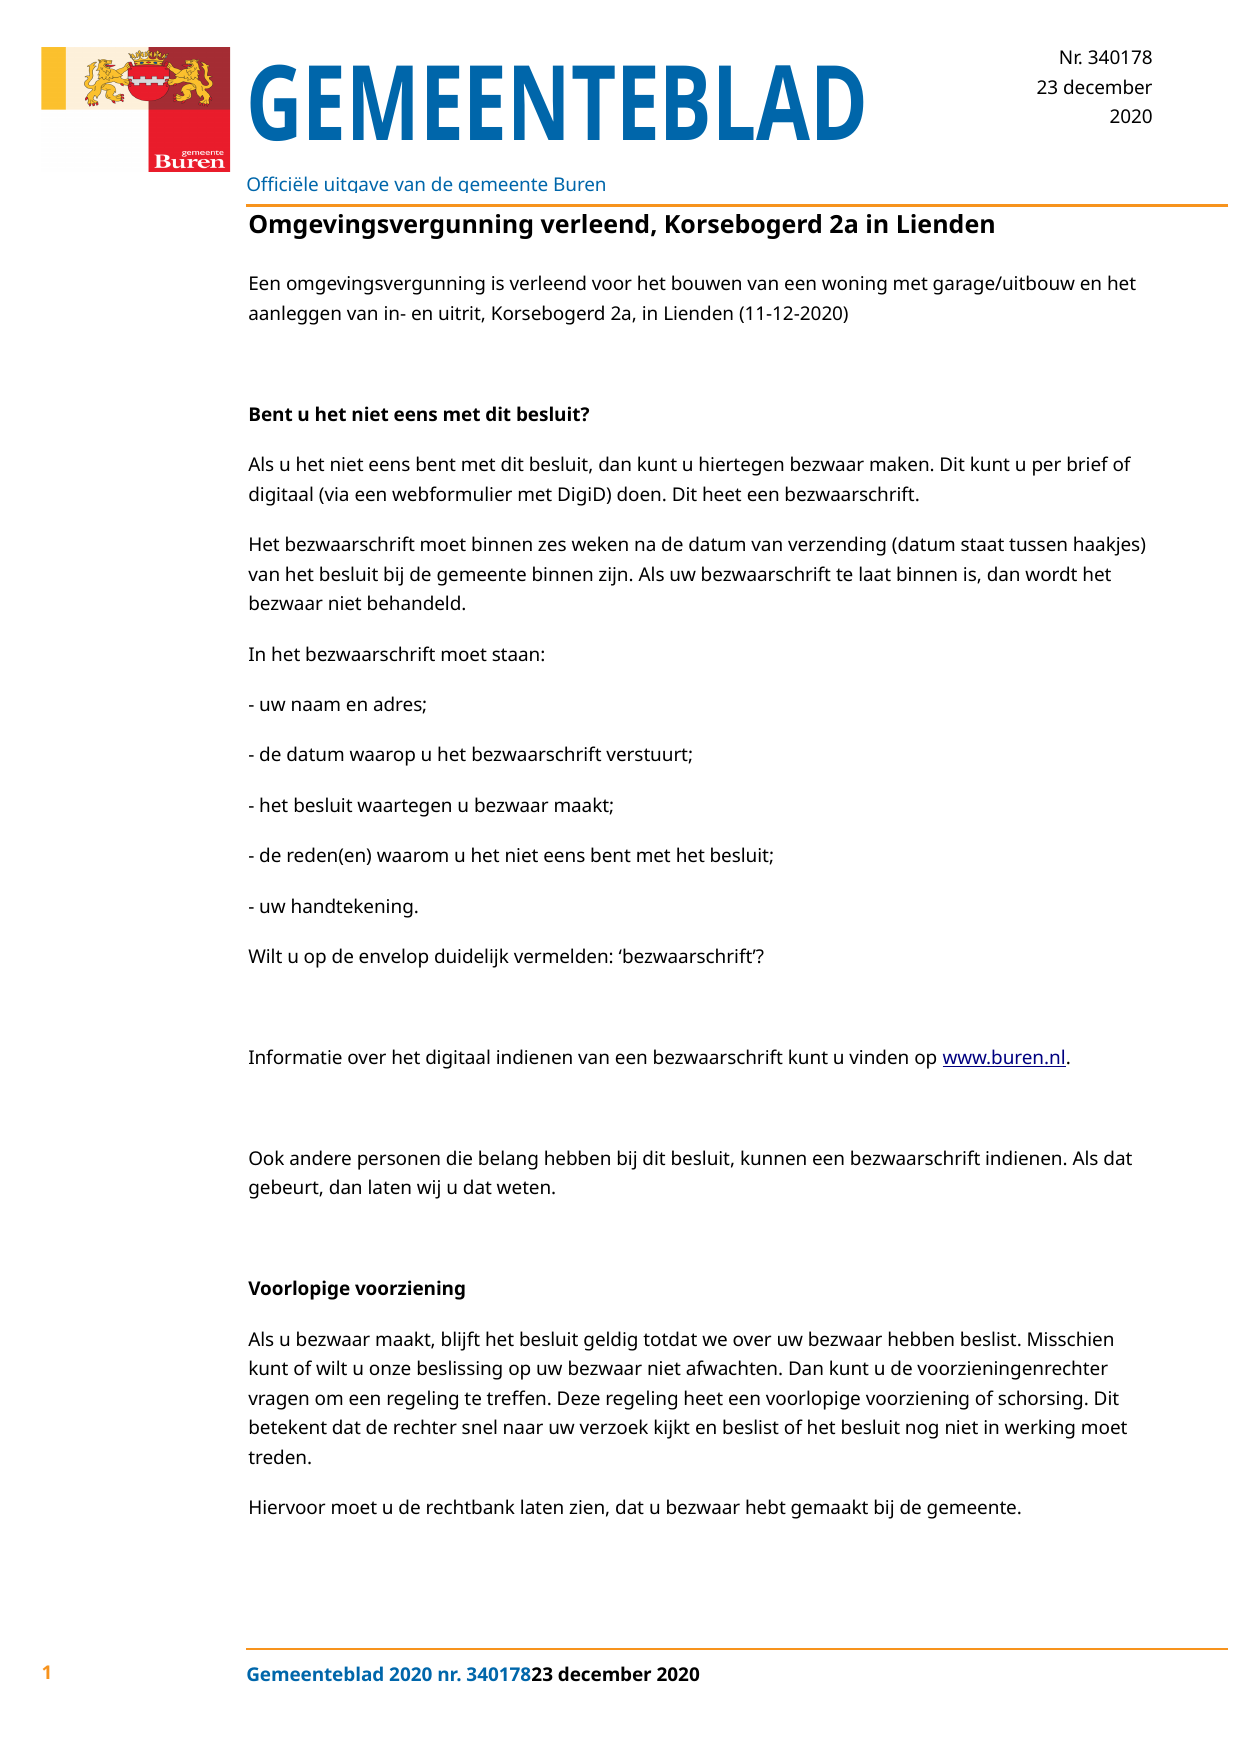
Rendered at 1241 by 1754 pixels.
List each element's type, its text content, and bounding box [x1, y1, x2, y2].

text Hiervoor moet u de rechtbank laten zien, dat u bezwaar hebt gemaakt bij de gemeente. [248, 1494, 1152, 1520]
text - uw handtekening. [248, 893, 1152, 918]
text Voorlopige voorziening [248, 1275, 1152, 1301]
text Als u bezwaar maakt, blijft het besluit geldig totdat we over uw bezwaar hebben beslist. Misschien kunt of wilt u onze beslissing op uw bezwaar niet afwachten. Dan kunt u de voorzieningenrechter vragen om een regeling te treffen. Deze regeling heet een voorlopige voorziening of schorsing. Dit betekent dat de rechter snel naar uw verzoek kijkt en beslist of het besluit nog niet in werking moet treden. [248, 1326, 1152, 1470]
text - uw naam en adres; [248, 691, 1152, 717]
text - de datum waarop u het bezwaarschrift verstuurt; [248, 742, 1152, 767]
text - het besluit waartegen u bezwaar maakt; [248, 792, 1152, 818]
text Informatie over het digitaal indienen van een bezwaarschrift kunt u vinden op www.buren.nl. [248, 1044, 1152, 1070]
picture [41, 47, 231, 172]
text Omgevingsvergunning verleend, Korsebogerd 2a in Lienden [248, 207, 1152, 241]
text - de reden(en) waarom u het niet eens bent met het besluit; [248, 842, 1152, 868]
text Bent u het niet eens met dit besluit? [248, 401, 1152, 426]
text Als u het niet eens bent met dit besluit, dan kunt u hiertegen bezwaar maken. Dit kunt u per brief of digitaal (via een webformulier met DigiD) doen. Dit heet een bezwaarschrift. [248, 451, 1152, 506]
text Het bezwaarschrift moet binnen zes weken na de datum van verzending (datum staat tussen haakjes) van het besluit bij de gemeente binnen zijn. Als uw bezwaarschrift te laat binnen is, dan wordt het bezwaar niet behandeld. [248, 531, 1152, 616]
text Wilt u op de envelop duidelijk vermelden: ‘bezwaarschrift’? [248, 943, 1152, 969]
text In het bezwaarschrift moet staan: [248, 641, 1152, 666]
text Een omgevingsvergunning is verleend voor het bouwen van een woning met garage/uitbouw en het aanleggen van in- en uitrit, Korsebogerd 2a, in Lienden (11-12-2020) [248, 270, 1152, 326]
text Ook andere personen die belang hebben bij dit besluit, kunnen een bezwaarschrift indienen. Als dat gebeurt, dan laten wij u dat weten. [248, 1145, 1152, 1200]
